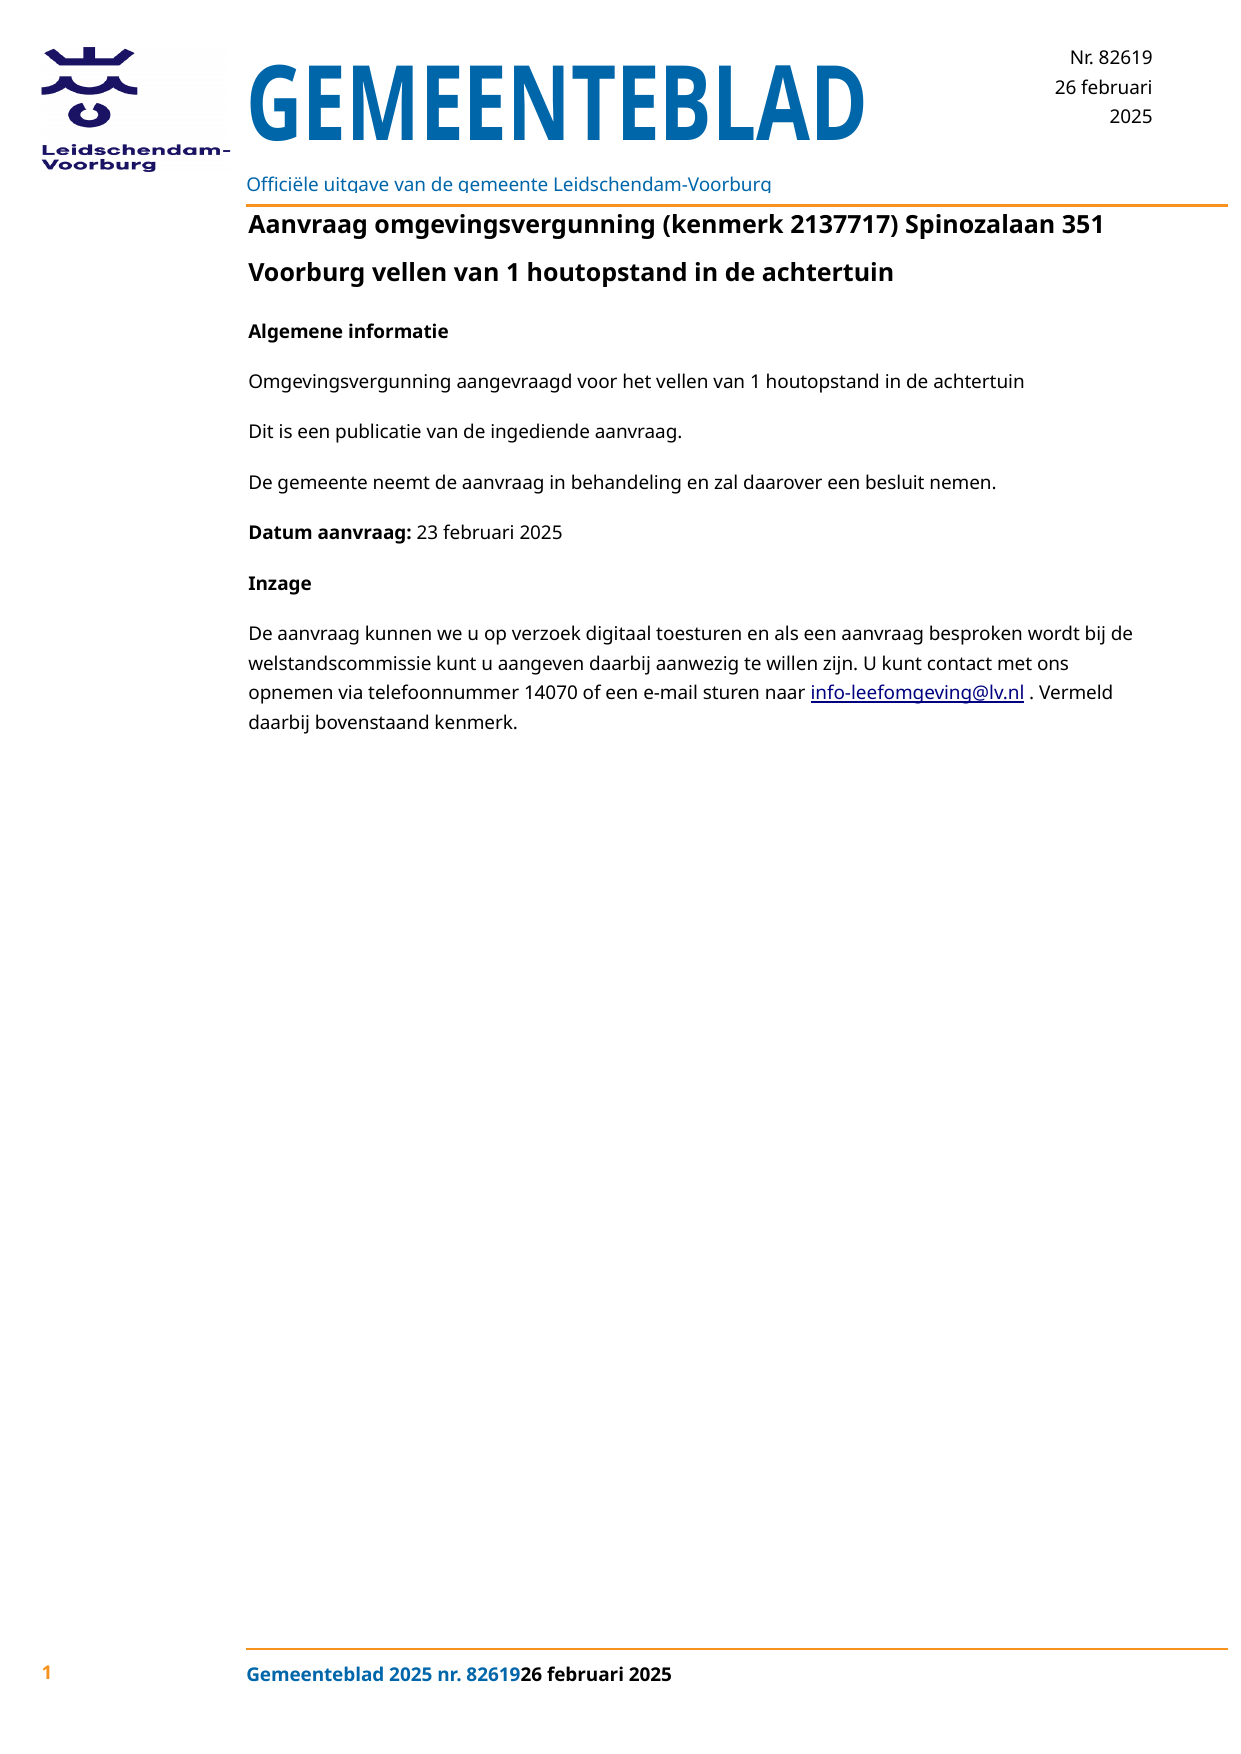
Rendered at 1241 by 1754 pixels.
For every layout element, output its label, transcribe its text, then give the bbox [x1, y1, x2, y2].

text Omgevingsvergunning aangevraagd voor het vellen van 1 houtopstand in de achtertuin [248, 368, 1152, 394]
text De aanvraag kunnen we u op verzoek digitaal toesturen en als een aanvraag besproken wordt bij de welstandscommissie kunt u aangeven daarbij aanwezig te willen zijn. U kunt contact met ons opnemen via telefoonnummer 14070 of een e-mail sturen naar info-leefomgeving@lv.nl . Vermeld daarbij bovenstaand kenmerk. [248, 620, 1152, 735]
text Algemene informatie [248, 318, 1152, 344]
text Dit is een publicatie van de ingediende aanvraag. [248, 419, 1152, 444]
picture [41, 47, 231, 172]
text De gemeente neemt de aanvraag in behandeling en zal daarover een besluit nemen. [248, 469, 1152, 495]
text Inzage [248, 570, 1152, 596]
text Aanvraag omgevingsvergunning (kenmerk 2137717) Spinozalaan 351 Voorburg vellen van 1 houtopstand in de achtertuin [248, 207, 1152, 288]
text Datum aanvraag: 23 februari 2025 [248, 519, 1152, 545]
